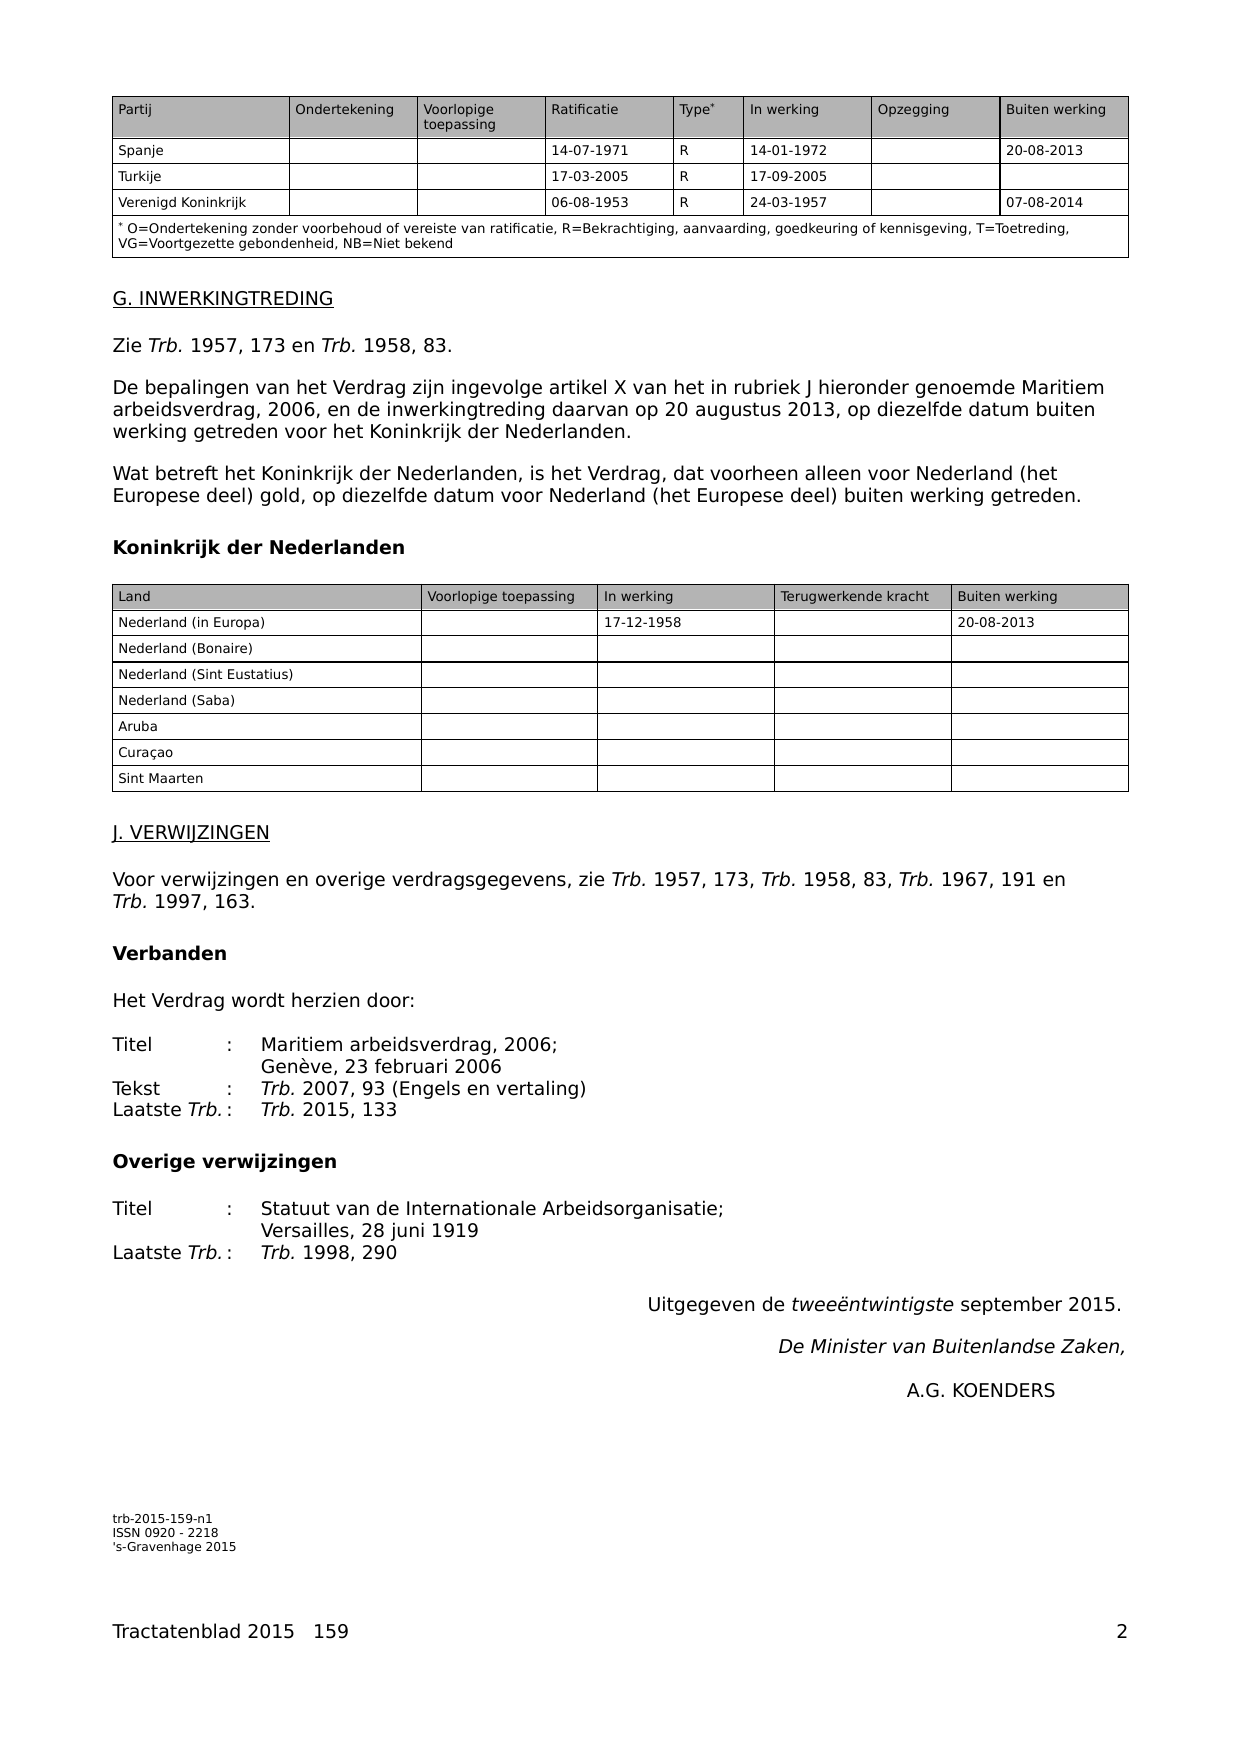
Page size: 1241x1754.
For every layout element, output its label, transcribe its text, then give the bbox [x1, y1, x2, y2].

table_cell [952, 688, 1128, 713]
table_header In werking [598, 585, 774, 609]
table_cell [418, 164, 545, 189]
table_cell [422, 611, 597, 635]
table_cell [952, 766, 1128, 791]
table_cell Aruba [113, 714, 421, 739]
table_cell [1001, 164, 1128, 189]
text Het Verdrag wordt herzien door: [112, 990, 1128, 1012]
table_header Terugwerkende kracht [775, 585, 951, 609]
table_cell [775, 663, 951, 687]
table_cell 17-12-1958 [598, 611, 774, 635]
subtitle Verbanden [112, 943, 1128, 965]
table_cell 07-08-2014 [1001, 190, 1128, 215]
table_cell Laatste Trb. [112, 1242, 226, 1264]
table_header Land [113, 585, 421, 609]
table_cell Trb. 2007, 93 (Engels en vertaling) [261, 1078, 1128, 1099]
table_cell R [674, 139, 743, 163]
table_cell [872, 139, 999, 163]
subtitle G. INWERKINGTREDING [112, 288, 1128, 310]
table_header : [226, 1198, 261, 1242]
table_cell Spanje [113, 139, 289, 163]
table_cell Nederland (Sint Eustatius) [113, 663, 421, 687]
table_cell [422, 714, 597, 739]
table_cell [775, 740, 951, 765]
table_header Partij [113, 97, 289, 137]
table_cell 06-08-1953 [546, 190, 673, 215]
table_cell Verenigd Koninkrijk [113, 190, 289, 215]
table_cell : [226, 1242, 261, 1264]
text Wat betreft het Koninkrijk der Nederlanden, is het Verdrag, dat voorheen alleen voor Nederland (het Europese deel) gold, op diezelfde datum voor Nederland (het Europese deel) buiten werking getreden. [112, 463, 1128, 507]
table_header Voorlopige toepassing [418, 97, 545, 137]
table_cell [952, 740, 1128, 765]
table_header Opzegging [872, 97, 999, 137]
table_cell [952, 636, 1128, 661]
table_cell Sint Maarten [113, 766, 421, 791]
table_cell [422, 688, 597, 713]
table_cell R [674, 164, 743, 189]
subtitle J. VERWIJZINGEN [112, 822, 1128, 844]
table_cell [775, 636, 951, 661]
table_header Ratificatie [546, 97, 673, 137]
table_header Statuut van de Internationale Arbeidsorganisatie; Versailles, 28 juni 1919 [261, 1198, 1128, 1242]
table_header : [226, 1034, 261, 1078]
table_cell [418, 190, 545, 215]
table_cell Nederland (Saba) [113, 688, 421, 713]
table_cell [775, 766, 951, 791]
table_cell [422, 766, 597, 791]
text trb-2015-159-n1 [112, 1512, 346, 1526]
text Voor verwijzingen en overige verdragsgegevens, zie Trb. 1957, 173, Trb. 1958, 83, Trb. 1967, 191 en Trb. 1997, 163. [112, 869, 1128, 913]
table_header Voorlopige toepassing [422, 585, 597, 609]
text ISSN 0920 - 2218 [112, 1526, 346, 1540]
table_cell Trb. 2015, 133 [261, 1100, 1128, 1121]
table_cell Trb. 1998, 290 [261, 1242, 1128, 1264]
table_cell [775, 714, 951, 739]
table_cell 17-03-2005 [546, 164, 673, 189]
table_cell 24-03-1957 [744, 190, 871, 215]
table_cell [952, 714, 1128, 739]
table_header Buiten werking [952, 585, 1128, 609]
table_cell [598, 714, 774, 739]
text De bepalingen van het Verdrag zijn ingevolge artikel X van het in rubriek J hieronder genoemde Maritiem arbeidsverdrag, 2006, en de inwerkingtreding daarvan op 20 augustus 2013, op diezelfde datum buiten werking getreden voor het Koninkrijk der Nederlanden. [112, 377, 1128, 443]
table_cell : [226, 1078, 261, 1099]
text Uitgegeven de tweeëntwintigste september 2015. [112, 1294, 1128, 1316]
table_cell [775, 688, 951, 713]
table_cell [872, 164, 999, 189]
table_cell [775, 611, 951, 635]
table_cell Laatste Trb. [112, 1100, 226, 1121]
table_header Titel [112, 1198, 226, 1242]
table_cell Curaçao [113, 740, 421, 765]
table_cell Turkije [113, 164, 289, 189]
table_header In werking [744, 97, 871, 137]
table_cell [290, 139, 417, 163]
table_header Titel [112, 1034, 226, 1078]
table_cell [418, 139, 545, 163]
table_cell [598, 636, 774, 661]
table_cell [872, 190, 999, 215]
table_cell [290, 164, 417, 189]
table_cell 14-01-1972 [744, 139, 871, 163]
table_cell [598, 766, 774, 791]
table_header Type* [674, 97, 743, 137]
table_cell [952, 663, 1128, 687]
table_cell 17-09-2005 [744, 164, 871, 189]
table_cell R [674, 190, 743, 215]
table_cell 14-07-1971 [546, 139, 673, 163]
text 's-Gravenhage 2015 [112, 1540, 346, 1554]
table_cell [598, 663, 774, 687]
text Zie Trb. 1957, 173 en Trb. 1958, 83. [112, 335, 1128, 357]
table_cell [598, 740, 774, 765]
table_cell [422, 663, 597, 687]
table_cell Nederland (Bonaire) [113, 636, 421, 661]
table_header Maritiem arbeidsverdrag, 2006; Genève, 23 februari 2006 [261, 1034, 1128, 1078]
table_header Buiten werking [1001, 97, 1128, 137]
table_cell * O=Ondertekening zonder voorbehoud of vereiste van ratificatie, R=Bekrachtiging, aanvaarding, goedkeuring of kennisgeving, T=Toetreding, VG=Voortgezette gebondenheid, NB=Niet bekend [113, 216, 1128, 257]
table_cell [290, 190, 417, 215]
table_cell 20-08-2013 [952, 611, 1128, 635]
table_cell Nederland (in Europa) [113, 611, 421, 635]
subtitle Koninkrijk der Nederlanden [112, 537, 1128, 558]
subtitle Overige verwijzingen [112, 1151, 1128, 1173]
table_cell Tekst [112, 1078, 226, 1099]
table_cell [422, 740, 597, 765]
table_header Ondertekening [290, 97, 417, 137]
table_cell [598, 688, 774, 713]
table_cell [422, 636, 597, 661]
table_cell 20-08-2013 [1001, 139, 1128, 163]
text De Minister van Buitenlandse Zaken, A.G. KOENDERS [112, 1336, 1128, 1402]
table_cell : [226, 1100, 261, 1121]
